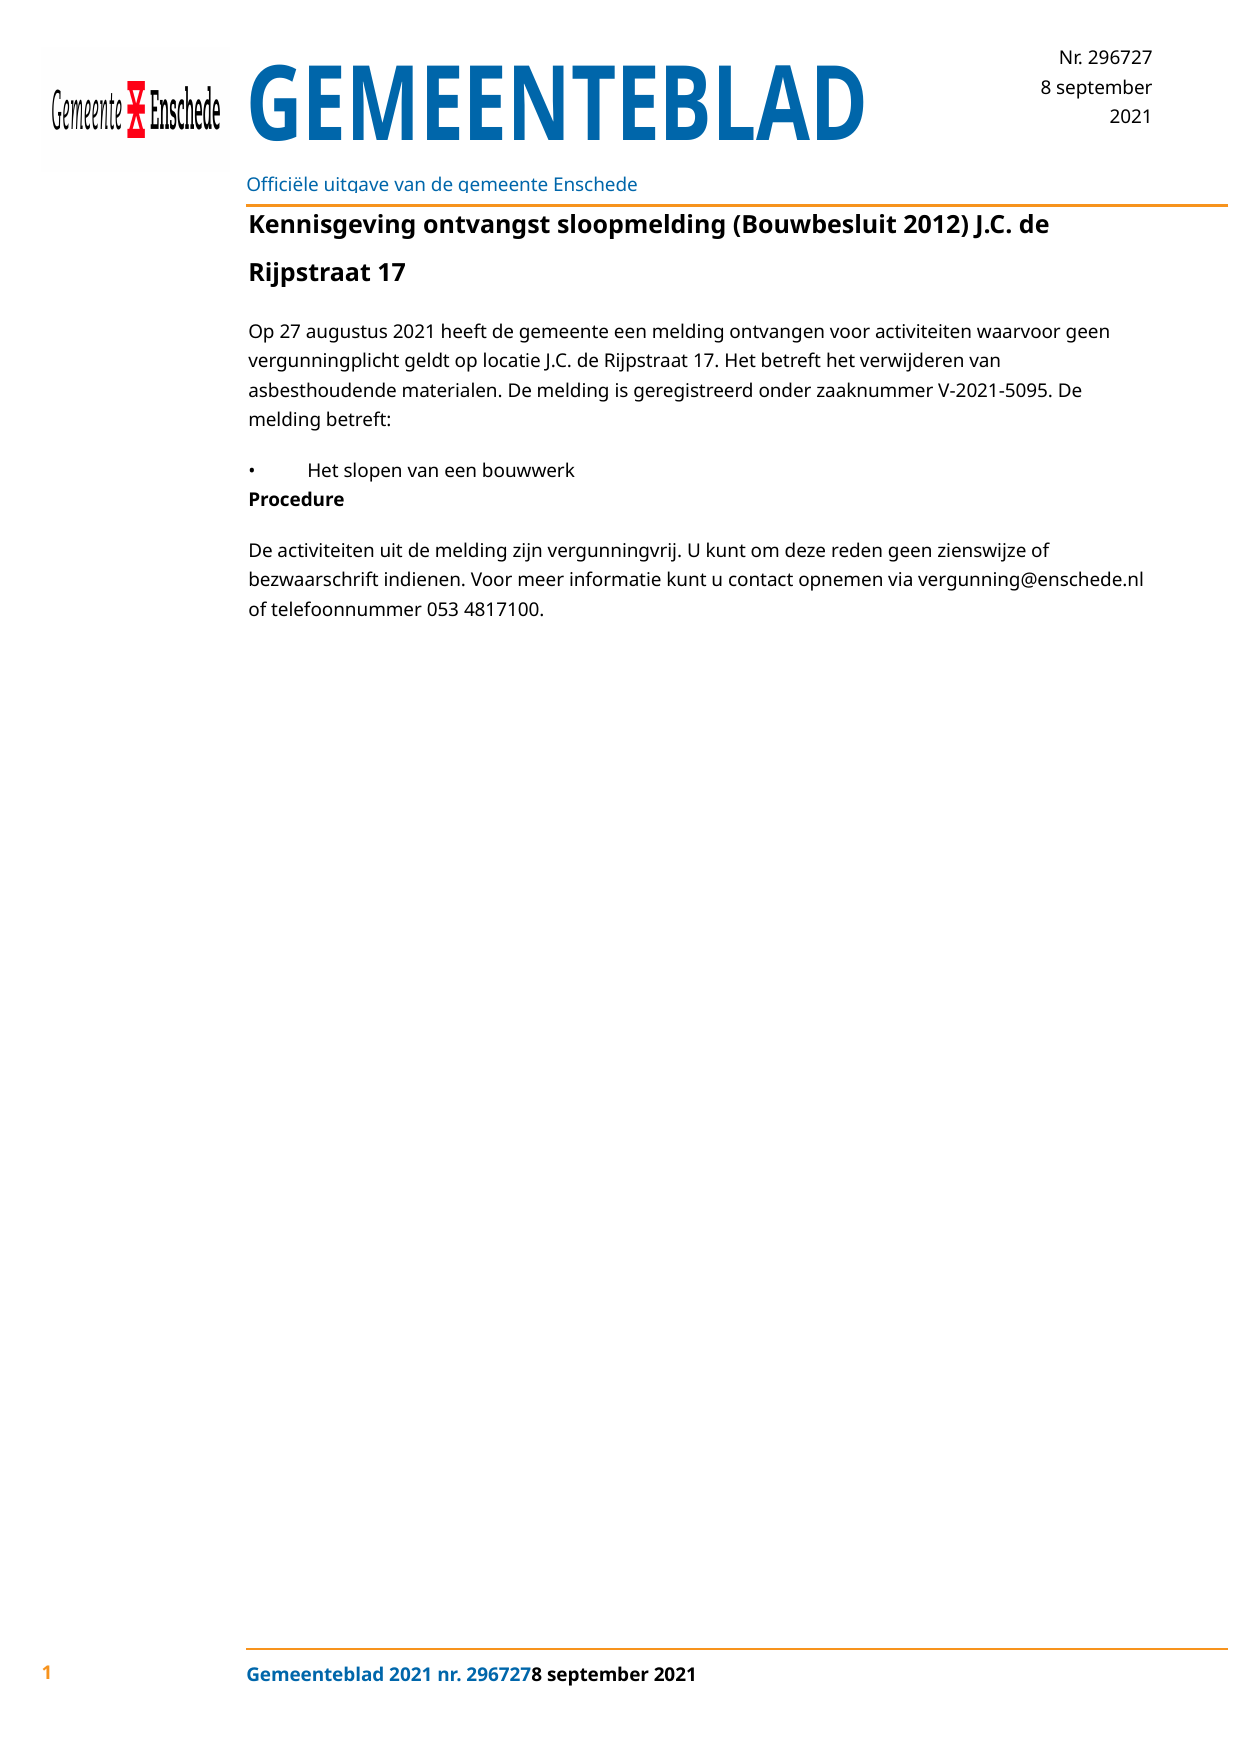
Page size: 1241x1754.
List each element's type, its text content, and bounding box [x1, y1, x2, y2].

text Procedure [248, 487, 1152, 512]
text Kennisgeving ontvangst sloopmelding (Bouwbesluit 2012) J.C. de Rijpstraat 17 [248, 207, 1152, 288]
picture [41, 47, 231, 172]
list Het slopen van een bouwwerk [248, 457, 1152, 483]
text De activiteiten uit de melding zijn vergunningvrij. U kunt om deze reden geen zienswijze of bezwaarschrift indienen. Voor meer informatie kunt u contact opnemen via vergunning@enschede.nl of telefoonnummer 053 4817100. [248, 537, 1152, 622]
text Op 27 augustus 2021 heeft de gemeente een melding ontvangen voor activiteiten waarvoor geen vergunningplicht geldt op locatie J.C. de Rijpstraat 17. Het betreft het verwijderen van asbesthoudende materialen. De melding is geregistreerd onder zaaknummer V-2021-5095. De melding betreft: [248, 318, 1152, 432]
